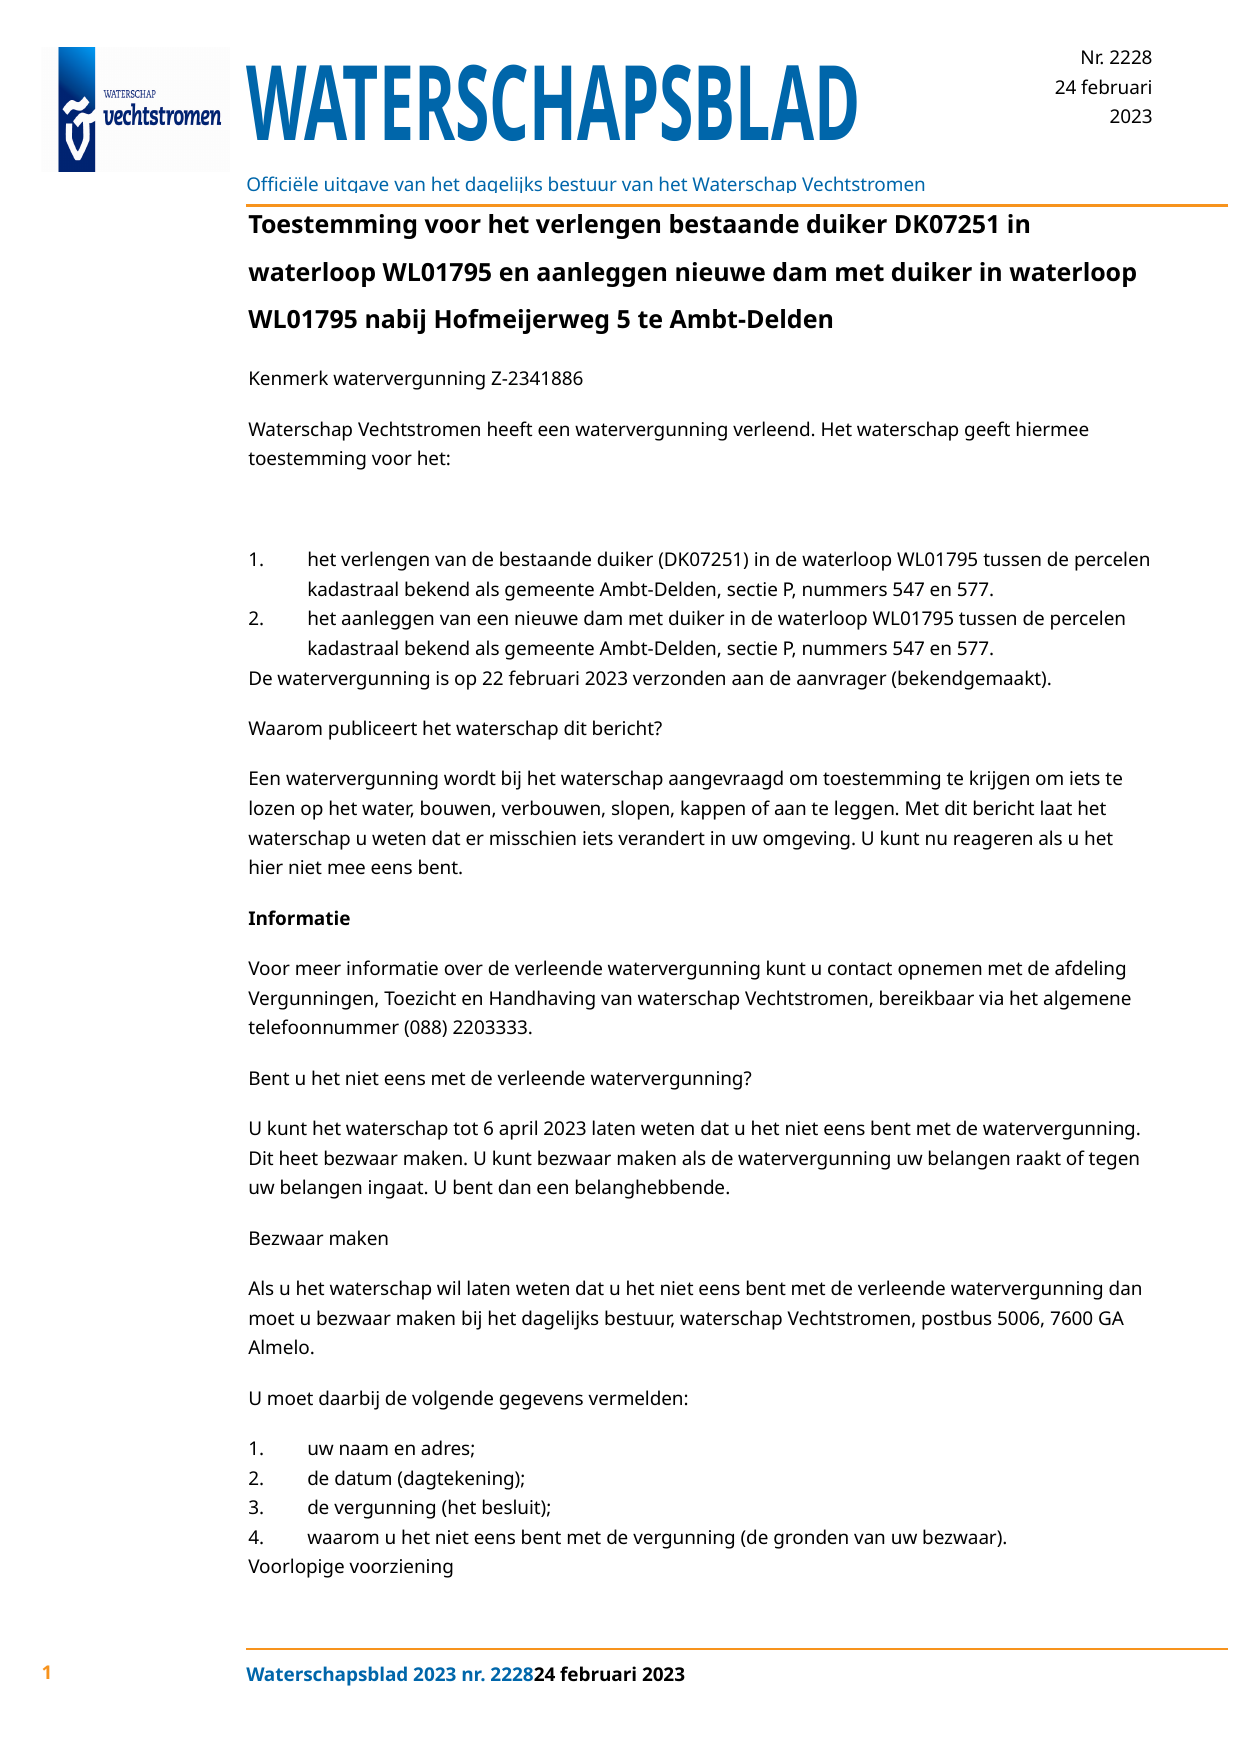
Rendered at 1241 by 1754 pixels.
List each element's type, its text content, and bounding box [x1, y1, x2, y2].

list de vergunning (het besluit); [248, 1494, 1152, 1520]
list het aanleggen van een nieuwe dam met duiker in de waterloop WL01795 tussen de percelen kadastraal bekend als gemeente Ambt-Delden, sectie P, nummers 547 en 577. [248, 606, 1152, 661]
text De watervergunning is op 22 februari 2023 verzonden aan de aanvrager (bekendgemaakt). [248, 665, 1152, 690]
text Toestemming voor het verlengen bestaande duiker DK07251 in waterloop WL01795 en aanleggen nieuwe dam met duiker in waterloop WL01795 nabij Hofmeijerweg 5 te Ambt-Delden [248, 207, 1152, 336]
list uw naam en adres; [248, 1435, 1152, 1461]
picture [41, 47, 231, 172]
text Kenmerk watervergunning Z-2341886 [248, 366, 1152, 391]
text Een watervergunning wordt bij het waterschap aangevraagd om toestemming te krijgen om iets te lozen op het water, bouwen, verbouwen, slopen, kappen of aan te leggen. Met dit bericht laat het waterschap u weten dat er misschien iets verandert in uw omgeving. U kunt nu reageren als u het hier niet mee eens bent. [248, 766, 1152, 880]
list het verlengen van de bestaande duiker (DK07251) in de waterloop WL01795 tussen de percelen kadastraal bekend als gemeente Ambt-Delden, sectie P, nummers 547 en 577. [248, 546, 1152, 602]
text Waterschap Vechtstromen heeft een watervergunning verleend. Het waterschap geeft hiermee toestemming voor het: [248, 416, 1152, 471]
text Voor meer informatie over de verleende watervergunning kunt u contact opnemen met de afdeling Vergunningen, Toezicht en Handhaving van waterschap Vechtstromen, bereikbaar via het algemene telefoonnummer (088) 2203333. [248, 955, 1152, 1040]
text Informatie [248, 905, 1152, 930]
list de datum (dagtekening); [248, 1465, 1152, 1490]
text U kunt het waterschap tot 6 april 2023 laten weten dat u het niet eens bent met de watervergunning. Dit heet bezwaar maken. U kunt bezwaar maken als de watervergunning uw belangen raakt of tegen uw belangen ingaat. U bent dan een belanghebbende. [248, 1115, 1152, 1200]
text U moet daarbij de volgende gegevens vermelden: [248, 1385, 1152, 1410]
text Bent u het niet eens met de verleende watervergunning? [248, 1065, 1152, 1090]
text Waarom publiceert het waterschap dit bericht? [248, 715, 1152, 741]
text Als u het waterschap wil laten weten dat u het niet eens bent met de verleende watervergunning dan moet u bezwaar maken bij het dagelijks bestuur, waterschap Vechtstromen, postbus 5006, 7600 GA Almelo. [248, 1275, 1152, 1360]
text Voorlopige voorziening [248, 1553, 1152, 1579]
list waarom u het niet eens bent met de vergunning (de gronden van uw bezwaar). [248, 1524, 1152, 1549]
text Bezwaar maken [248, 1225, 1152, 1250]
